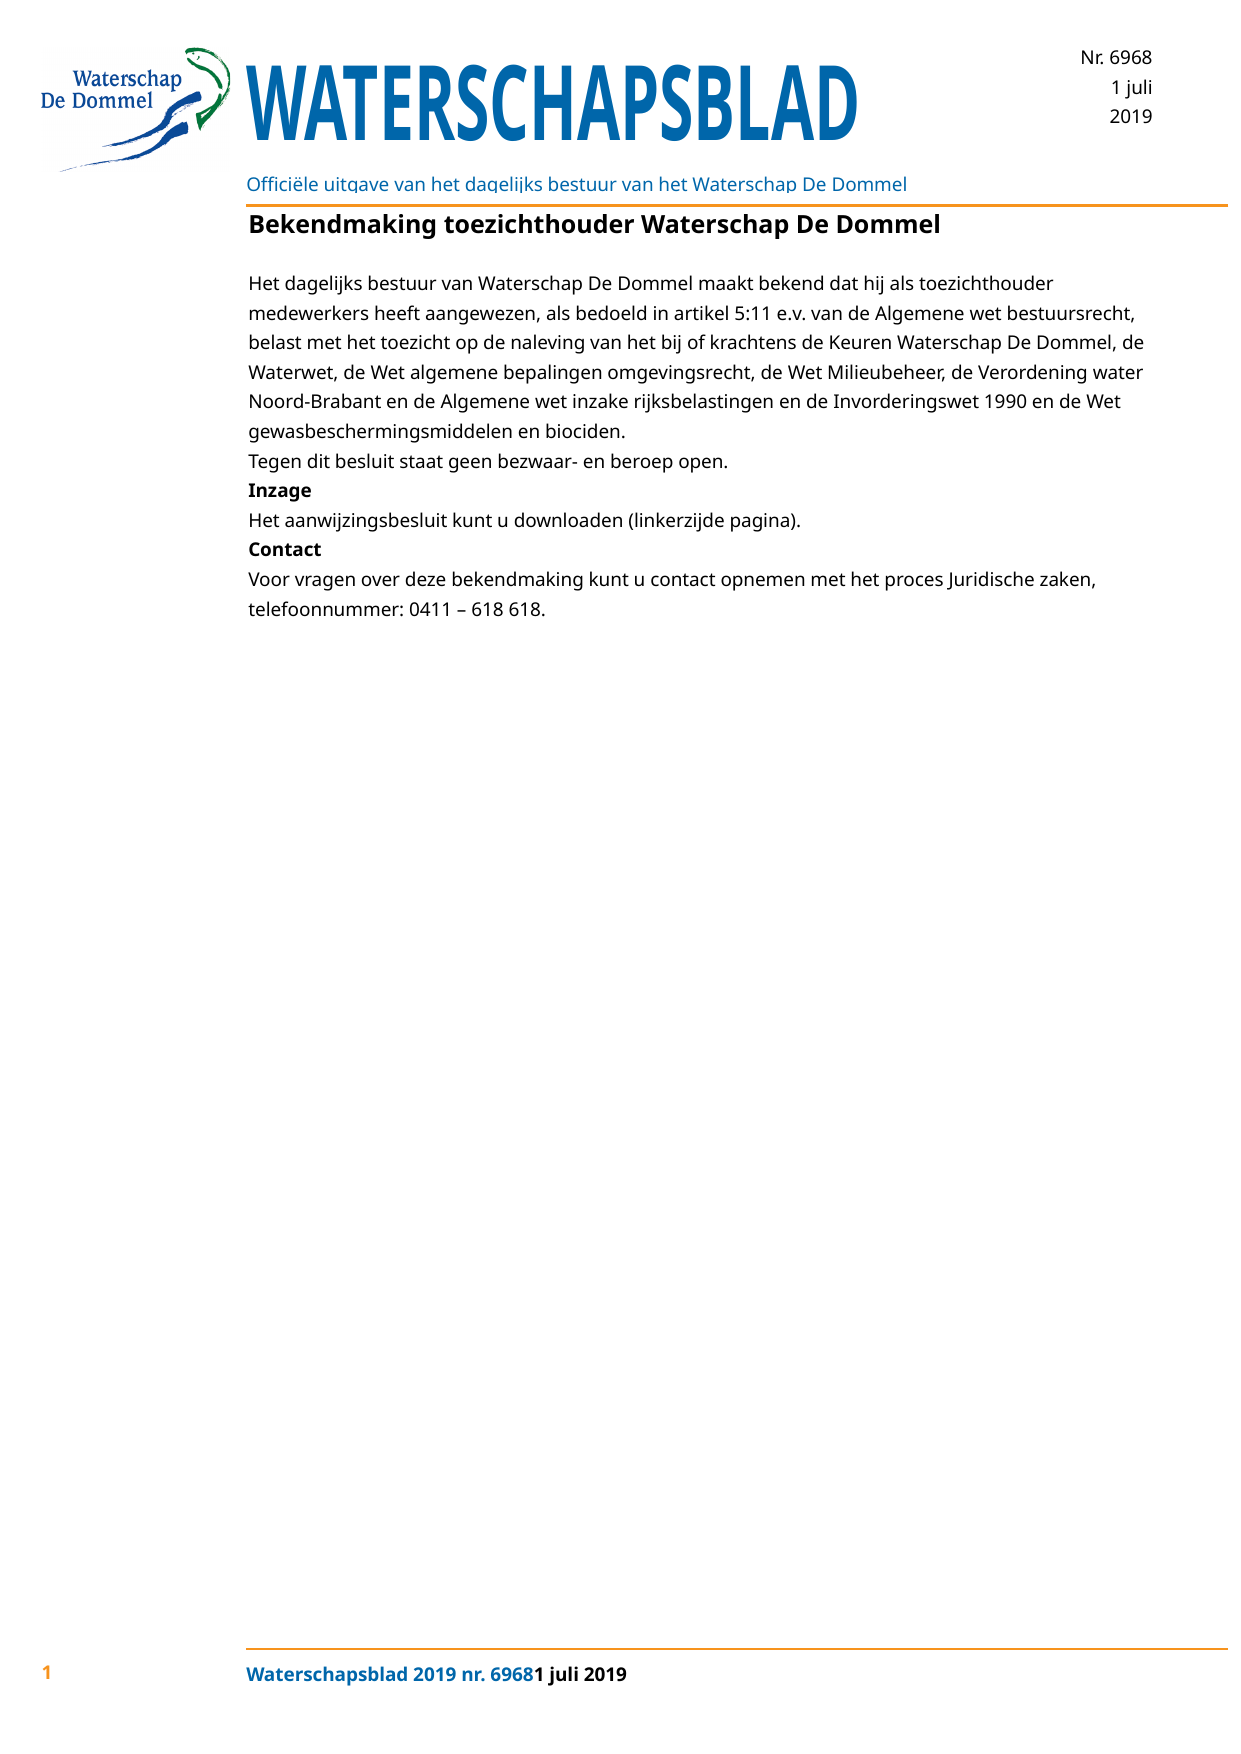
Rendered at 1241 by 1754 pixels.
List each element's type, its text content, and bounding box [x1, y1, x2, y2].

text Het aanwijzingsbesluit kunt u downloaden (linkerzijde pagina). [248, 507, 1152, 533]
text Bekendmaking toezichthouder Waterschap De Dommel [248, 207, 1152, 241]
text Contact [248, 537, 1152, 562]
text Inzage [248, 477, 1152, 503]
text Voor vragen over deze bekendmaking kunt u contact opnemen met het proces Juridische zaken, telefoonnummer: 0411 – 618 618. [248, 566, 1152, 621]
text Tegen dit besluit staat geen bezwaar- en beroep open. [248, 448, 1152, 473]
picture [41, 47, 231, 172]
text Het dagelijks bestuur van Waterschap De Dommel maakt bekend dat hij als toezichthouder medewerkers heeft aangewezen, als bedoeld in artikel 5:11 e.v. van de Algemene wet bestuursrecht, belast met het toezicht op de naleving van het bij of krachtens de Keuren Waterschap De Dommel, de Waterwet, de Wet algemene bepalingen omgevingsrecht, de Wet Milieubeheer, de Verordening water Noord-Brabant en de Algemene wet inzake rijksbelastingen en de Invorderingswet 1990 en de Wet gewasbeschermingsmiddelen en biociden. [248, 270, 1152, 444]
